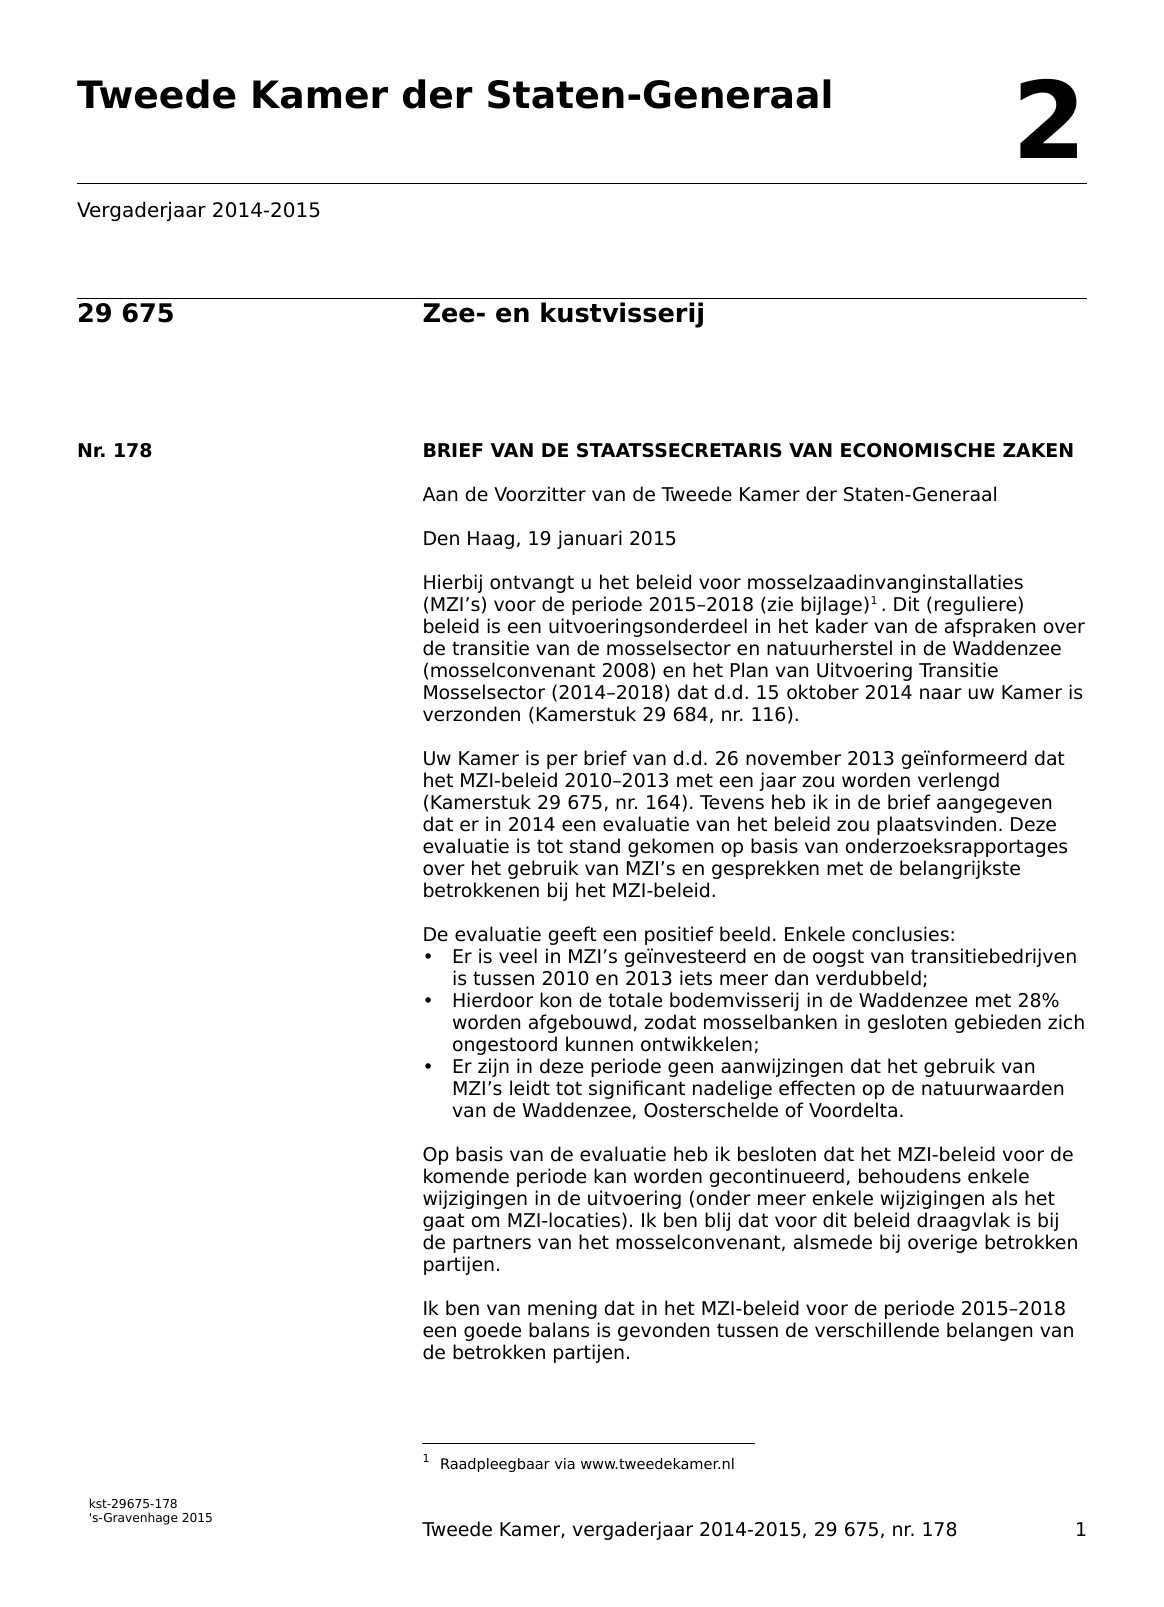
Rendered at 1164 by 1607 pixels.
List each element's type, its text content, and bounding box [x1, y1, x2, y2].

text • Er is veel in MZI’s geïnvesteerd en de oogst van transitiebedrijven is tussen 2010 en 2013 iets meer dan verdubbeld; [422, 946, 1087, 990]
subtitle Nr. 178 BRIEF VAN DE STAATSSECRETARIS VAN ECONOMISCHE ZAKEN [77, 440, 1087, 462]
text Ik ben van mening dat in het MZI-beleid voor de periode 2015–2018 een goede balans is gevonden tussen de verschillende belangen van de betrokken partijen. [422, 1298, 1087, 1364]
text • Er zijn in deze periode geen aanwijzingen dat het gebruik van MZI’s leidt tot significant nadelige effecten op de natuurwaarden van de Waddenzee, Oosterschelde of Voordelta. [422, 1056, 1087, 1122]
text Hierbij ontvangt u het beleid voor mosselzaadinvanginstallaties (MZI’s) voor de periode 2015–2018 (zie bijlage). Dit (reguliere) beleid is een uitvoeringsonderdeel in het kader van de afspraken over de transitie van de mosselsector en natuurherstel in de Waddenzee (mosselconvenant 2008) en het Plan van Uitvoering Transitie Mosselsector (2014–2018) dat d.d. 15 oktober 2014 naar uw Kamer is verzonden (Kamerstuk 29 684, nr. 116). [422, 572, 1087, 726]
text De evaluatie geeft een positief beeld. Enkele conclusies: [422, 924, 1087, 946]
table_header Tweede Kamer der Staten-Generaal [77, 59, 886, 183]
table_header 2 [886, 59, 1087, 183]
text Op basis van de evaluatie heb ik besloten dat het MZI-beleid voor de komende periode kan worden gecontinueerd, behoudens enkele wijzigingen in de uitvoering (onder meer enkele wijzigingen als het gaat om MZI-locaties). Ik ben blij dat voor dit beleid draagvlak is bij de partners van het mosselconvenant, alsmede bij overige betrokken partijen. [422, 1144, 1087, 1276]
text 's-Gravenhage 2015 [88, 1511, 323, 1525]
text kst-29675-178 [88, 1497, 323, 1511]
text Aan de Voorzitter van de Tweede Kamer der Staten-Generaal [422, 484, 1087, 506]
table_cell Vergaderjaar 2014-2015 [77, 184, 1087, 298]
text • Hierdoor kon de totale bodemvisserij in de Waddenzee met 28% worden afgebouwd, zodat mosselbanken in gesloten gebieden zich ongestoord kunnen ontwikkelen; [422, 990, 1087, 1056]
text Den Haag, 19 januari 2015 [422, 528, 1087, 550]
text Uw Kamer is per brief van d.d. 26 november 2013 geïnformeerd dat het MZI-beleid 2010–2013 met een jaar zou worden verlengd (Kamerstuk 29 675, nr. 164). Tevens heb ik in de brief aangegeven dat er in 2014 een evaluatie van het beleid zou plaatsvinden. Deze evaluatie is tot stand gekomen op basis van onderzoeksrapportages over het gebruik van MZI’s en gesprekken met de belangrijkste betrokkenen bij het MZI-beleid. [422, 748, 1087, 902]
subtitle 29 675 Zee- en kustvisserij [77, 299, 1087, 329]
text Raadpleegbaar via www.tweedekamer.nl [422, 1452, 1087, 1474]
